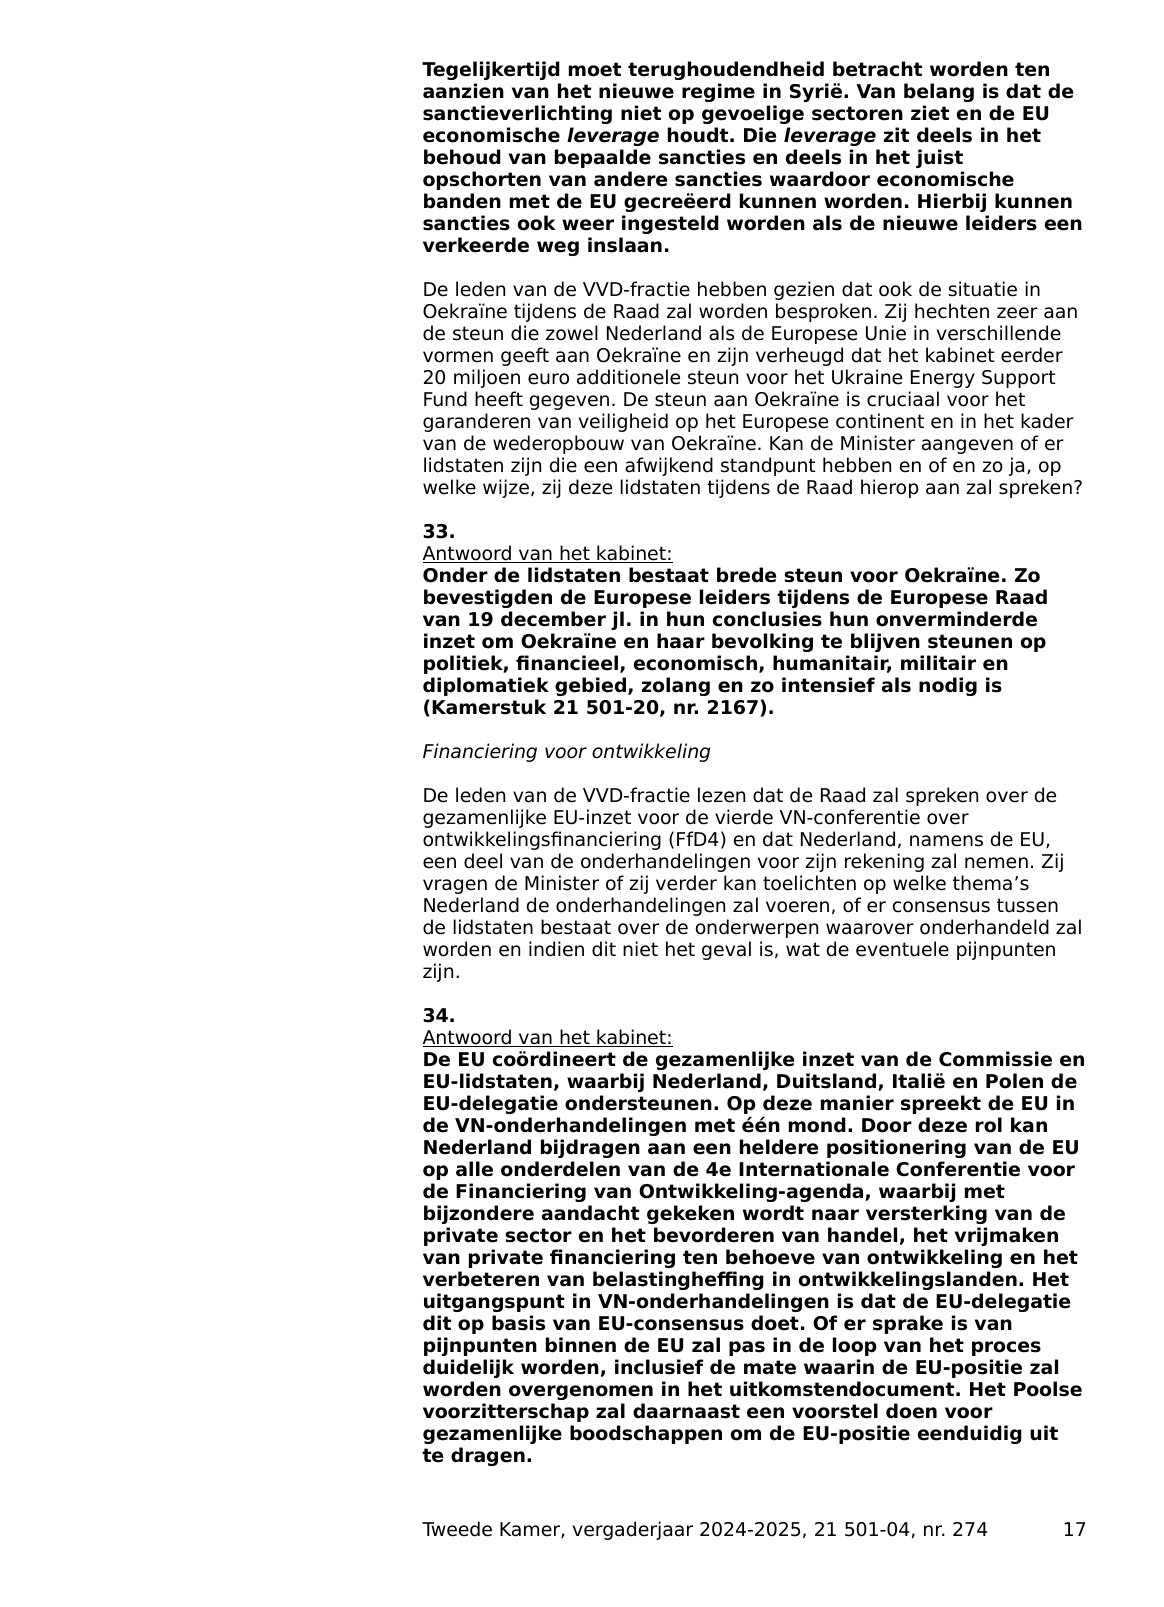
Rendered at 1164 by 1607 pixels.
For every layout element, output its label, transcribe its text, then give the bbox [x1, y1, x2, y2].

text Tegelijkertijd moet terughoudendheid betracht worden ten aanzien van het nieuwe regime in Syrië. Van belang is dat de sanctieverlichting niet op gevoelige sectoren ziet en de EU economische leverage houdt. Die leverage zit deels in het behoud van bepaalde sancties en deels in het juist opschorten van andere sancties waardoor economische banden met de EU gecreëerd kunnen worden. Hierbij kunnen sancties ook weer ingesteld worden als de nieuwe leiders een verkeerde weg inslaan. [422, 59, 1087, 257]
text De EU coördineert de gezamenlijke inzet van de Commissie en EU-lidstaten, waarbij Nederland, Duitsland, Italië en Polen de EU-delegatie ondersteunen. Op deze manier spreekt de EU in de VN-onderhandelingen met één mond. Door deze rol kan Nederland bijdragen aan een heldere positionering van de EU op alle onderdelen van de 4e Internationale Conferentie voor de Financiering van Ontwikkeling-agenda, waarbij met bijzondere aandacht gekeken wordt naar versterking van de private sector en het bevorderen van handel, het vrijmaken van private financiering ten behoeve van ontwikkeling en het verbeteren van belastingheffing in ontwikkelingslanden. Het uitgangspunt in VN-onderhandelingen is dat de EU-delegatie dit op basis van EU-consensus doet. Of er sprake is van pijnpunten binnen de EU zal pas in de loop van het proces duidelijk worden, inclusief de mate waarin de EU-positie zal worden overgenomen in het uitkomstendocument. Het Poolse voorzitterschap zal daarnaast een voorstel doen voor gezamenlijke boodschappen om de EU-positie eenduidig uit te dragen. [422, 1049, 1087, 1467]
text Onder de lidstaten bestaat brede steun voor Oekraïne. Zo bevestigden de Europese leiders tijdens de Europese Raad van 19 december jl. in hun conclusies hun onverminderde inzet om Oekraïne en haar bevolking te blijven steunen op politiek, financieel, economisch, humanitair, militair en diplomatiek gebied, zolang en zo intensief als nodig is (Kamerstuk 21 501-20, nr. 2167). [422, 565, 1087, 719]
text 33. [422, 521, 1087, 543]
text De leden van de VVD-fractie lezen dat de Raad zal spreken over de gezamenlijke EU-inzet voor de vierde VN-conferentie over ontwikkelingsfinanciering (FfD4) en dat Nederland, namens de EU, een deel van de onderhandelingen voor zijn rekening zal nemen. Zij vragen de Minister of zij verder kan toelichten op welke thema’s Nederland de onderhandelingen zal voeren, of er consensus tussen de lidstaten bestaat over de onderwerpen waarover onderhandeld zal worden en indien dit niet het geval is, wat de eventuele pijnpunten zijn. [422, 785, 1087, 983]
text Antwoord van het kabinet: [422, 543, 1087, 565]
text Antwoord van het kabinet: [422, 1027, 1087, 1049]
text De leden van de VVD-fractie hebben gezien dat ook de situatie in Oekraïne tijdens de Raad zal worden besproken. Zij hechten zeer aan de steun die zowel Nederland als de Europese Unie in verschillende vormen geeft aan Oekraïne en zijn verheugd dat het kabinet eerder 20 miljoen euro additionele steun voor het Ukraine Energy Support Fund heeft gegeven. De steun aan Oekraïne is cruciaal voor het garanderen van veiligheid op het Europese continent en in het kader van de wederopbouw van Oekraïne. Kan de Minister aangeven of er lidstaten zijn die een afwijkend standpunt hebben en of en zo ja, op welke wijze, zij deze lidstaten tijdens de Raad hierop aan zal spreken? [422, 279, 1087, 499]
subtitle Financiering voor ontwikkeling [422, 741, 1087, 763]
text 34. [422, 1005, 1087, 1027]
